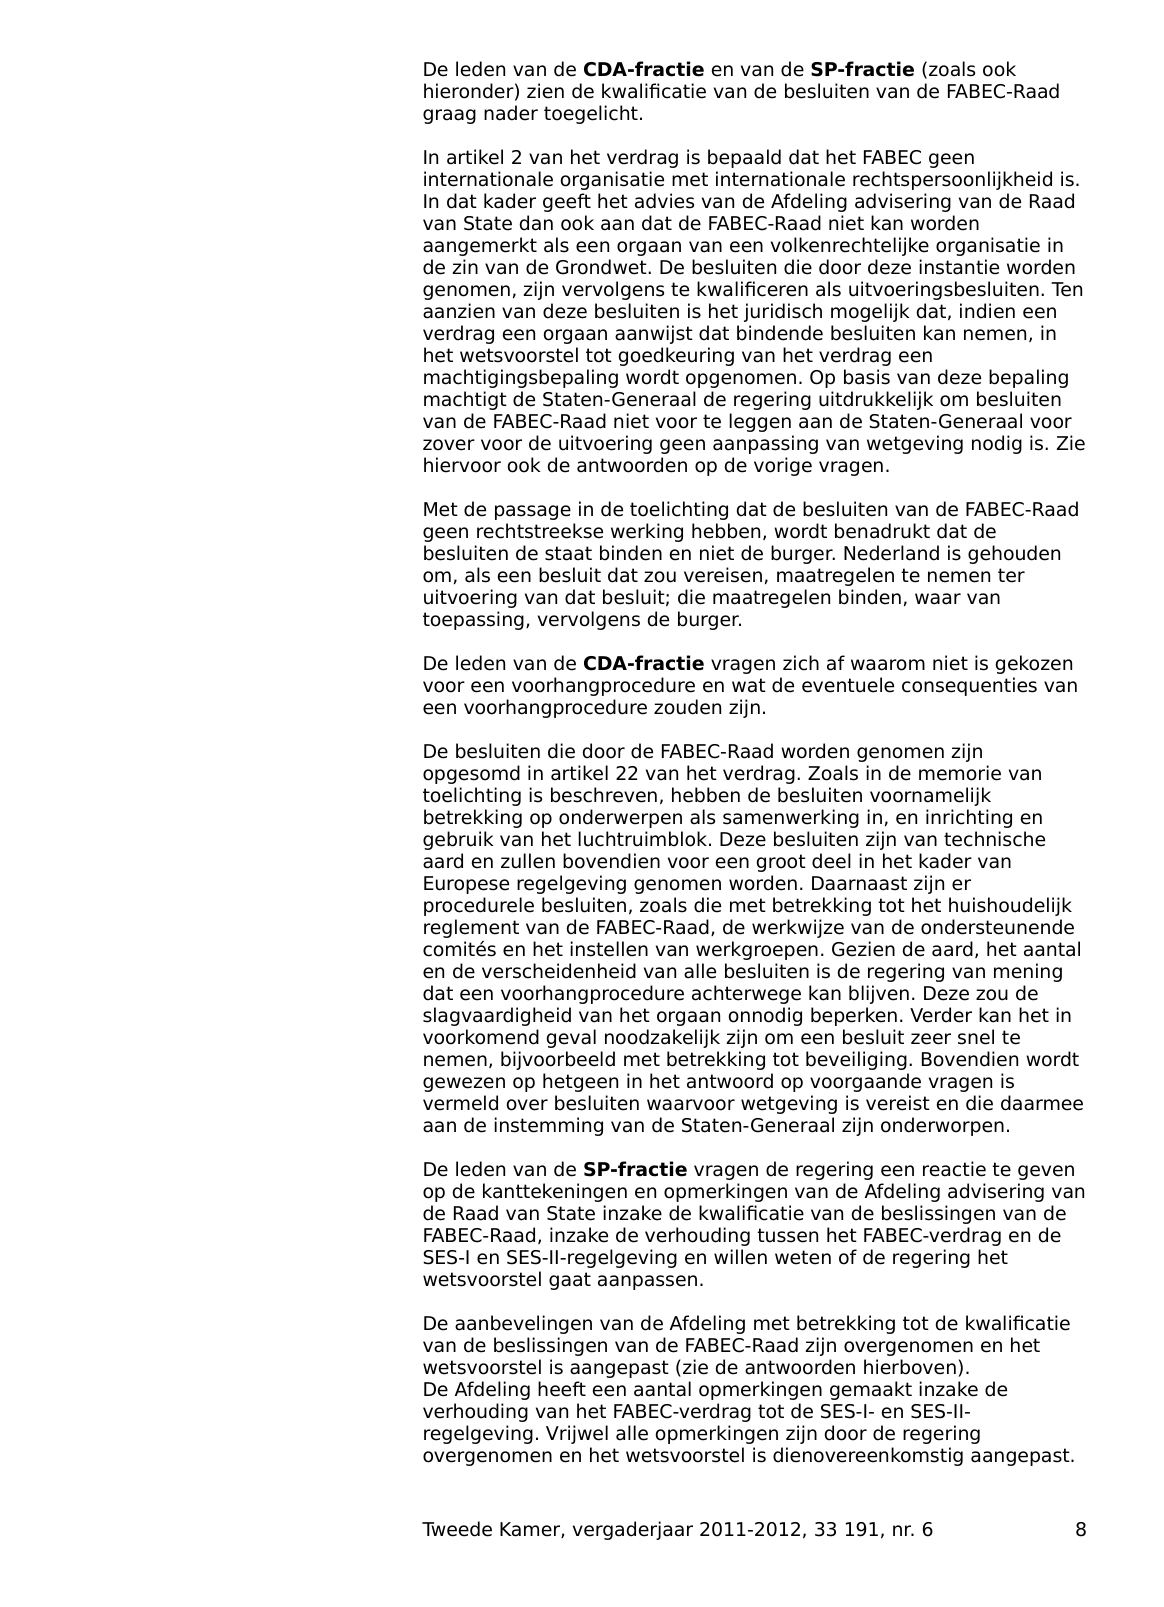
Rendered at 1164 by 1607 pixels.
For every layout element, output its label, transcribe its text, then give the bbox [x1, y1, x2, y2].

text De leden van de CDA-fractie en van de SP-fractie (zoals ook hieronder) zien de kwalificatie van de besluiten van de FABEC-Raad graag nader toegelicht. [422, 59, 1087, 125]
text De aanbevelingen van de Afdeling met betrekking tot de kwalificatie van de beslissingen van de FABEC-Raad zijn overgenomen en het wetsvoorstel is aangepast (zie de antwoorden hierboven). [422, 1313, 1087, 1379]
text In artikel 2 van het verdrag is bepaald dat het FABEC geen internationale organisatie met internationale rechtspersoonlijkheid is. In dat kader geeft het advies van de Afdeling advisering van de Raad van State dan ook aan dat de FABEC-Raad niet kan worden aangemerkt als een orgaan van een volkenrechtelijke organisatie in de zin van de Grondwet. De besluiten die door deze instantie worden genomen, zijn vervolgens te kwalificeren als uitvoeringsbesluiten. Ten aanzien van deze besluiten is het juridisch mogelijk dat, indien een verdrag een orgaan aanwijst dat bindende besluiten kan nemen, in het wetsvoorstel tot goedkeuring van het verdrag een machtigingsbepaling wordt opgenomen. Op basis van deze bepaling machtigt de Staten-Generaal de regering uitdrukkelijk om besluiten van de FABEC-Raad niet voor te leggen aan de Staten-Generaal voor zover voor de uitvoering geen aanpassing van wetgeving nodig is. Zie hiervoor ook de antwoorden op de vorige vragen. [422, 147, 1087, 477]
text De Afdeling heeft een aantal opmerkingen gemaakt inzake de verhouding van het FABEC-verdrag tot de SES-I- en SES-II-regelgeving. Vrijwel alle opmerkingen zijn door de regering overgenomen en het wetsvoorstel is dienovereenkomstig aangepast. [422, 1379, 1087, 1467]
text De leden van de CDA-fractie vragen zich af waarom niet is gekozen voor een voorhangprocedure en wat de eventuele consequenties van een voorhangprocedure zouden zijn. [422, 653, 1087, 719]
text De besluiten die door de FABEC-Raad worden genomen zijn opgesomd in artikel 22 van het verdrag. Zoals in de memorie van toelichting is beschreven, hebben de besluiten voornamelijk betrekking op onderwerpen als samenwerking in, en inrichting en gebruik van het luchtruimblok. Deze besluiten zijn van technische aard en zullen bovendien voor een groot deel in het kader van Europese regelgeving genomen worden. Daarnaast zijn er procedurele besluiten, zoals die met betrekking tot het huishoudelijk reglement van de FABEC-Raad, de werkwijze van de ondersteunende comités en het instellen van werkgroepen. Gezien de aard, het aantal en de verscheidenheid van alle besluiten is de regering van mening dat een voorhangprocedure achterwege kan blijven. Deze zou de slagvaardigheid van het orgaan onnodig beperken. Verder kan het in voorkomend geval noodzakelijk zijn om een besluit zeer snel te nemen, bijvoorbeeld met betrekking tot beveiliging. Bovendien wordt gewezen op hetgeen in het antwoord op voorgaande vragen is vermeld over besluiten waarvoor wetgeving is vereist en die daarmee aan de instemming van de Staten-Generaal zijn onderworpen. [422, 741, 1087, 1137]
text Met de passage in de toelichting dat de besluiten van de FABEC-Raad geen rechtstreekse werking hebben, wordt benadrukt dat de besluiten de staat binden en niet de burger. Nederland is gehouden om, als een besluit dat zou vereisen, maatregelen te nemen ter uitvoering van dat besluit; die maatregelen binden, waar van toepassing, vervolgens de burger. [422, 499, 1087, 631]
text De leden van de SP-fractie vragen de regering een reactie te geven op de kanttekeningen en opmerkingen van de Afdeling advisering van de Raad van State inzake de kwalificatie van de beslissingen van de FABEC-Raad, inzake de verhouding tussen het FABEC-verdrag en de SES-I en SES-II-regelgeving en willen weten of de regering het wetsvoorstel gaat aanpassen. [422, 1159, 1087, 1291]
